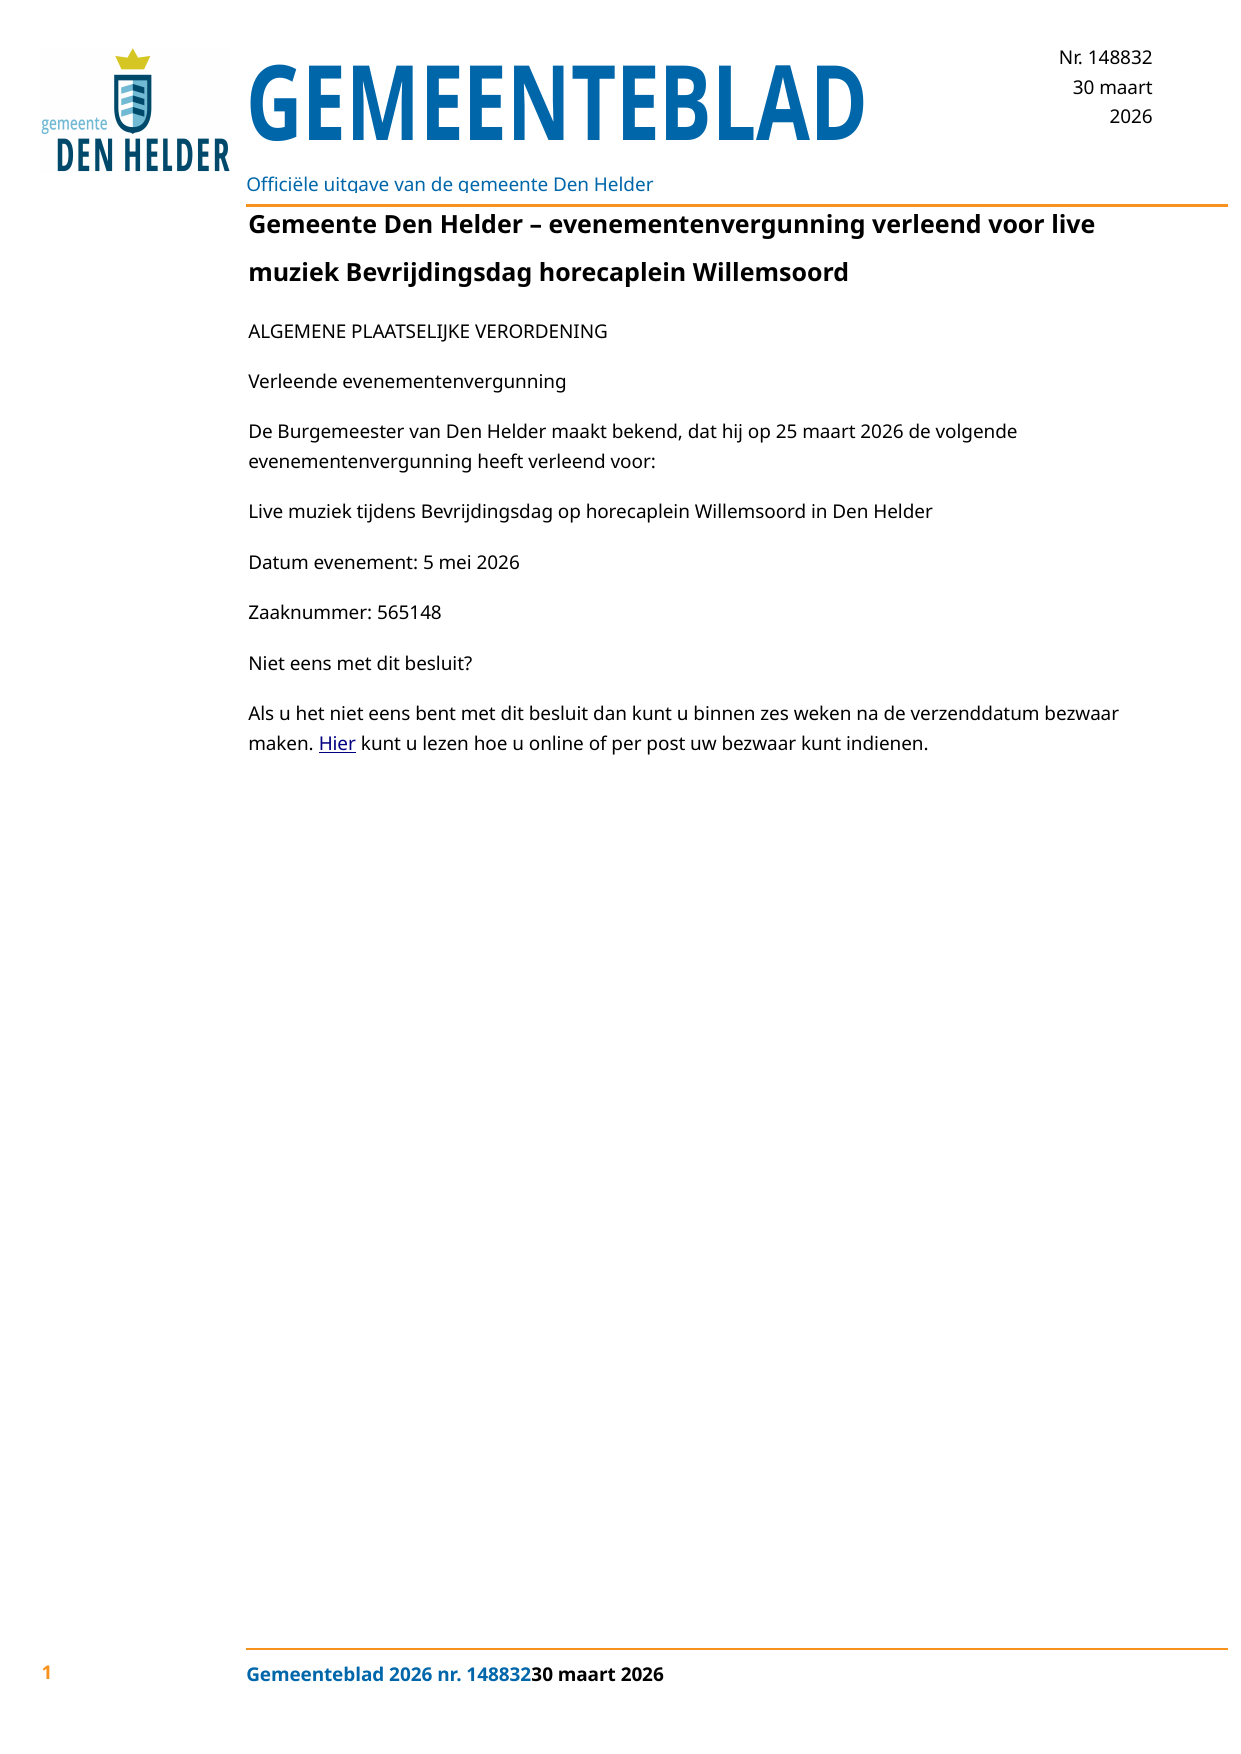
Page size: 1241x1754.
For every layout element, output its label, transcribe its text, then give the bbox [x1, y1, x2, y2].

text De Burgemeester van Den Helder maakt bekend, dat hij op 25 maart 2026 de volgende evenementenvergunning heeft verleend voor: [248, 419, 1152, 474]
text Gemeente Den Helder – evenementenvergunning verleend voor live muziek Bevrijdingsdag horecaplein Willemsoord [248, 207, 1152, 288]
text Als u het niet eens bent met dit besluit dan kunt u binnen zes weken na de verzenddatum bezwaar maken. Hier kunt u lezen hoe u online of per post uw bezwaar kunt indienen. [248, 700, 1152, 756]
text Verleende evenementenvergunning [248, 368, 1152, 394]
picture [100, 154, 106, 172]
picture [41, 47, 231, 172]
text Live muziek tijdens Bevrijdingsdag op horecaplein Willemsoord in Den Helder [248, 499, 1152, 524]
picture [130, 157, 135, 172]
picture [182, 144, 187, 165]
text Niet eens met dit besluit? [248, 650, 1152, 676]
text Zaaknummer: 565148 [248, 599, 1152, 625]
text Datum evenement: 5 mei 2026 [248, 549, 1152, 575]
picture [63, 144, 68, 165]
picture [220, 160, 224, 172]
text ALGEMENE PLAATSELIJKE VERORDENING [248, 318, 1152, 344]
